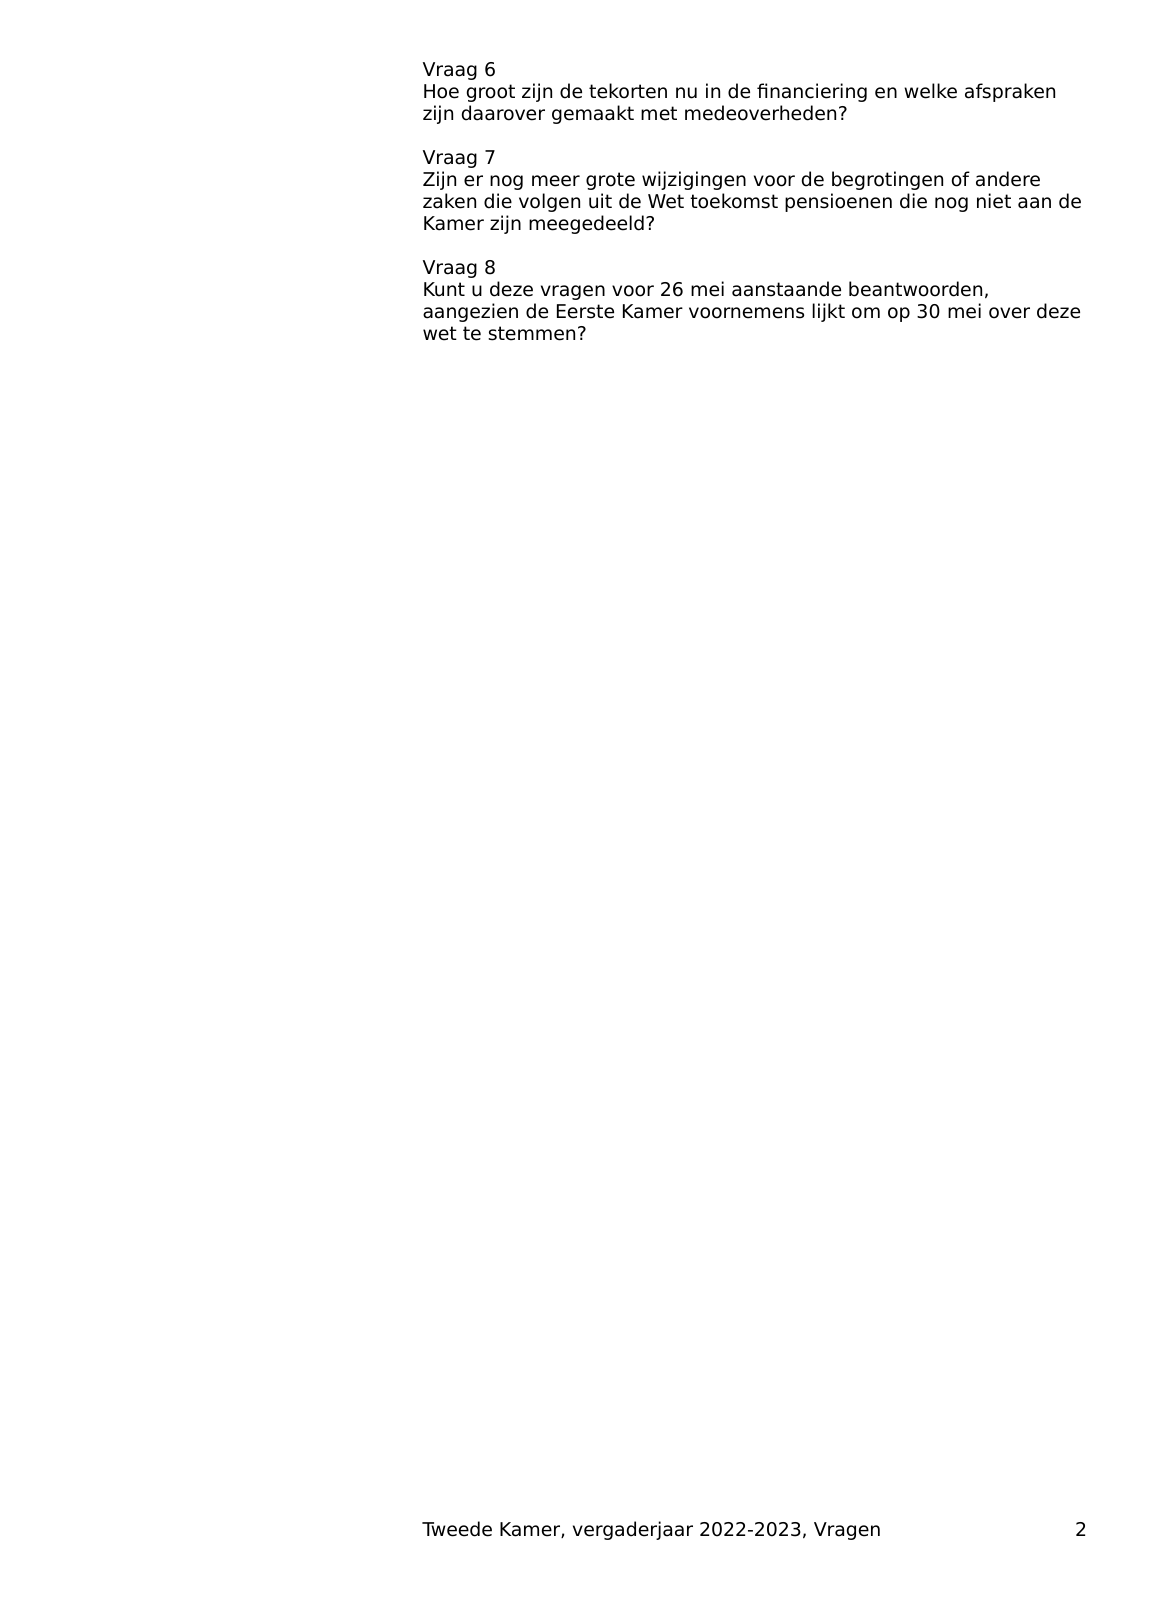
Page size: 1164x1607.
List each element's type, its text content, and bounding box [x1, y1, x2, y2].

text Vraag 7 [422, 147, 1087, 169]
text Kunt u deze vragen voor 26 mei aanstaande beantwoorden, aangezien de Eerste Kamer voornemens lijkt om op 30 mei over deze wet te stemmen? [422, 279, 1087, 345]
text Vraag 8 [422, 257, 1087, 279]
text Hoe groot zijn de tekorten nu in de financiering en welke afspraken zijn daarover gemaakt met medeoverheden? [422, 81, 1087, 125]
text Vraag 6 [422, 59, 1087, 81]
text Zijn er nog meer grote wijzigingen voor de begrotingen of andere zaken die volgen uit de Wet toekomst pensioenen die nog niet aan de Kamer zijn meegedeeld? [422, 169, 1087, 235]
